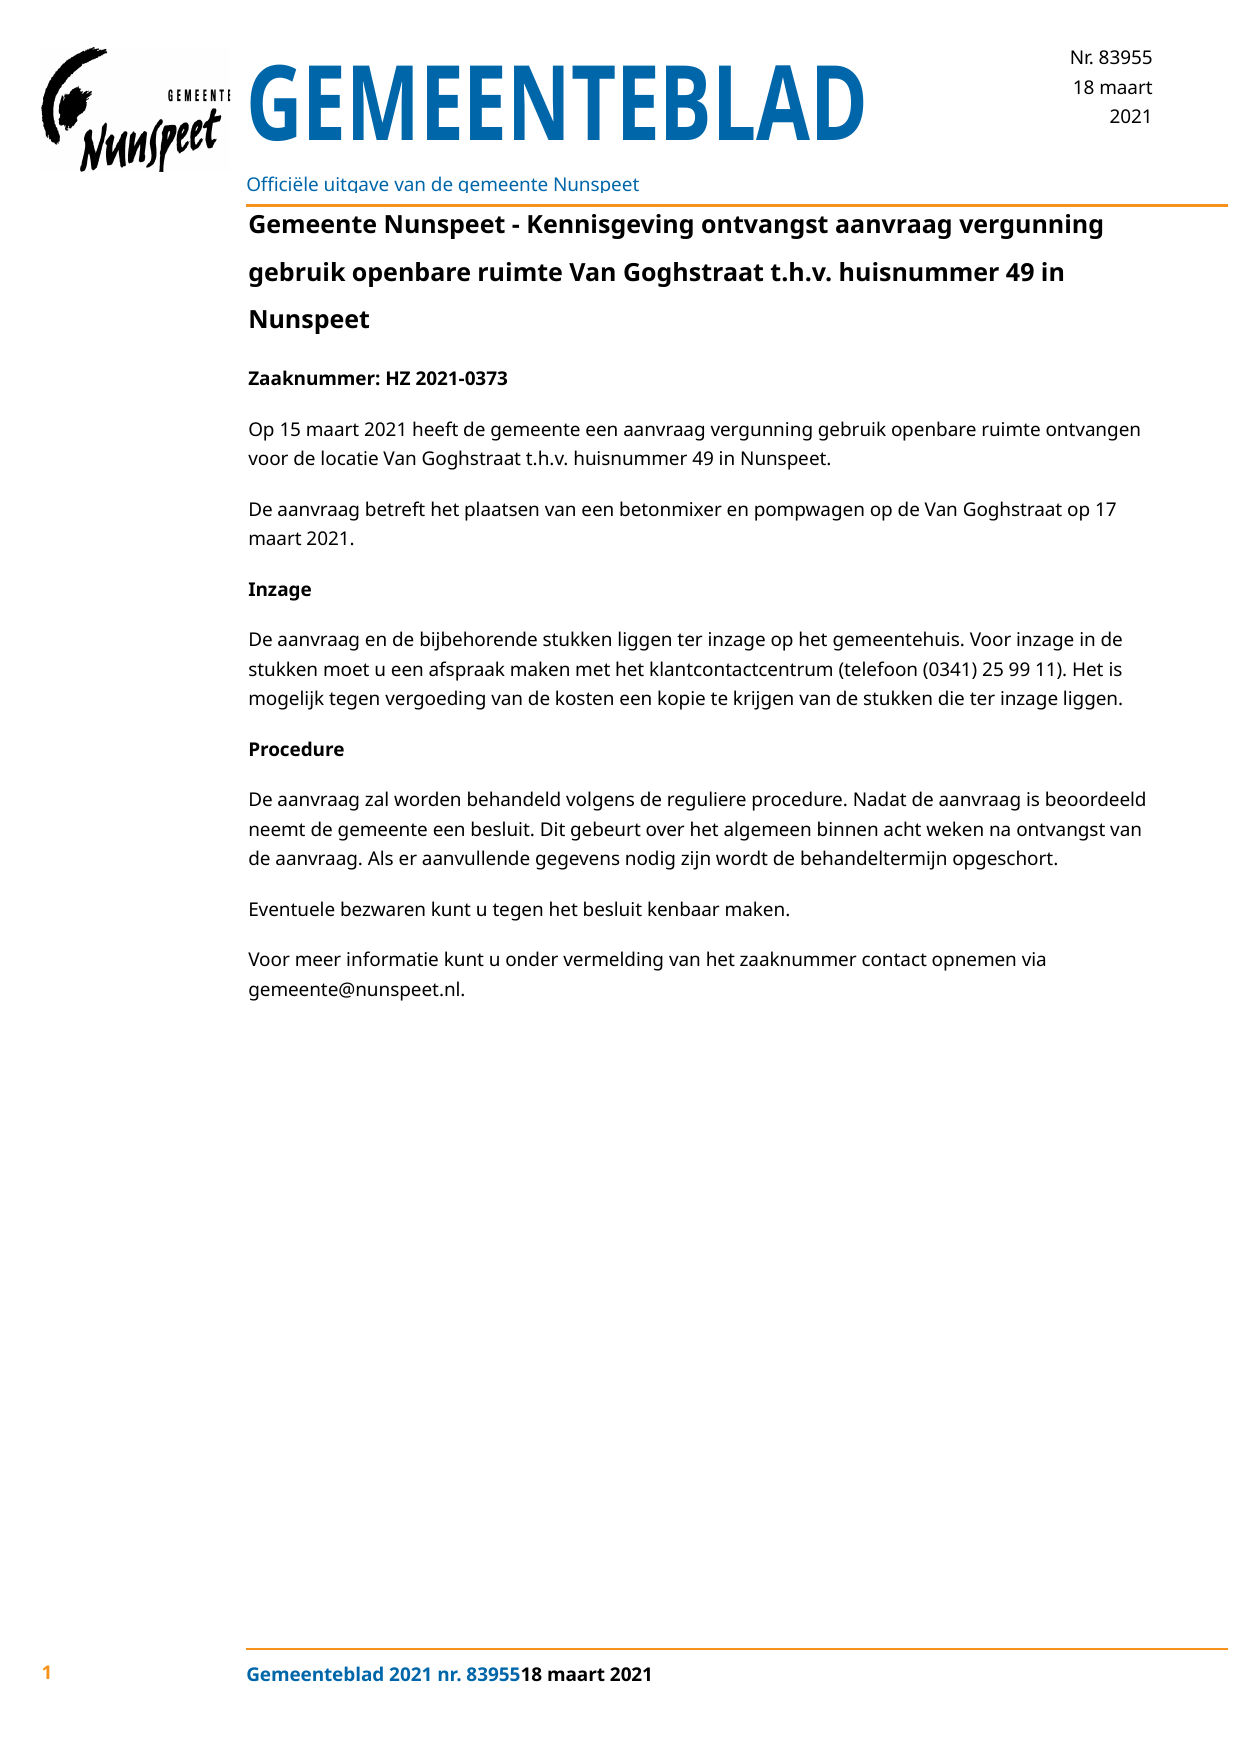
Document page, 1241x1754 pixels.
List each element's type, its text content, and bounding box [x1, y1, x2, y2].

text De aanvraag zal worden behandeld volgens de reguliere procedure. Nadat de aanvraag is beoordeeld neemt de gemeente een besluit. Dit gebeurt over het algemeen binnen acht weken na ontvangst van de aanvraag. Als er aanvullende gegevens nodig zijn wordt de behandeltermijn opgeschort. [248, 786, 1152, 871]
text Op 15 maart 2021 heeft de gemeente een aanvraag vergunning gebruik openbare ruimte ontvangen voor de locatie Van Goghstraat t.h.v. huisnummer 49 in Nunspeet. [248, 416, 1152, 471]
text Eventuele bezwaren kunt u tegen het besluit kenbaar maken. [248, 896, 1152, 922]
picture [41, 47, 231, 172]
text Zaaknummer: HZ 2021-0373 [248, 366, 1152, 391]
text Inzage [248, 576, 1152, 602]
text Voor meer informatie kunt u onder vermelding van het zaaknummer contact opnemen via gemeente@nunspeet.nl. [248, 946, 1152, 1002]
text Procedure [248, 736, 1152, 762]
text Gemeente Nunspeet - Kennisgeving ontvangst aanvraag vergunning gebruik openbare ruimte Van Goghstraat t.h.v. huisnummer 49 in Nunspeet [248, 207, 1152, 336]
text De aanvraag en de bijbehorende stukken liggen ter inzage op het gemeentehuis. Voor inzage in de stukken moet u een afspraak maken met het klantcontactcentrum (telefoon (0341) 25 99 11). Het is mogelijk tegen vergoeding van de kosten een kopie te krijgen van de stukken die ter inzage liggen. [248, 626, 1152, 711]
text De aanvraag betreft het plaatsen van een betonmixer en pompwagen op de Van Goghstraat op 17 maart 2021. [248, 496, 1152, 551]
